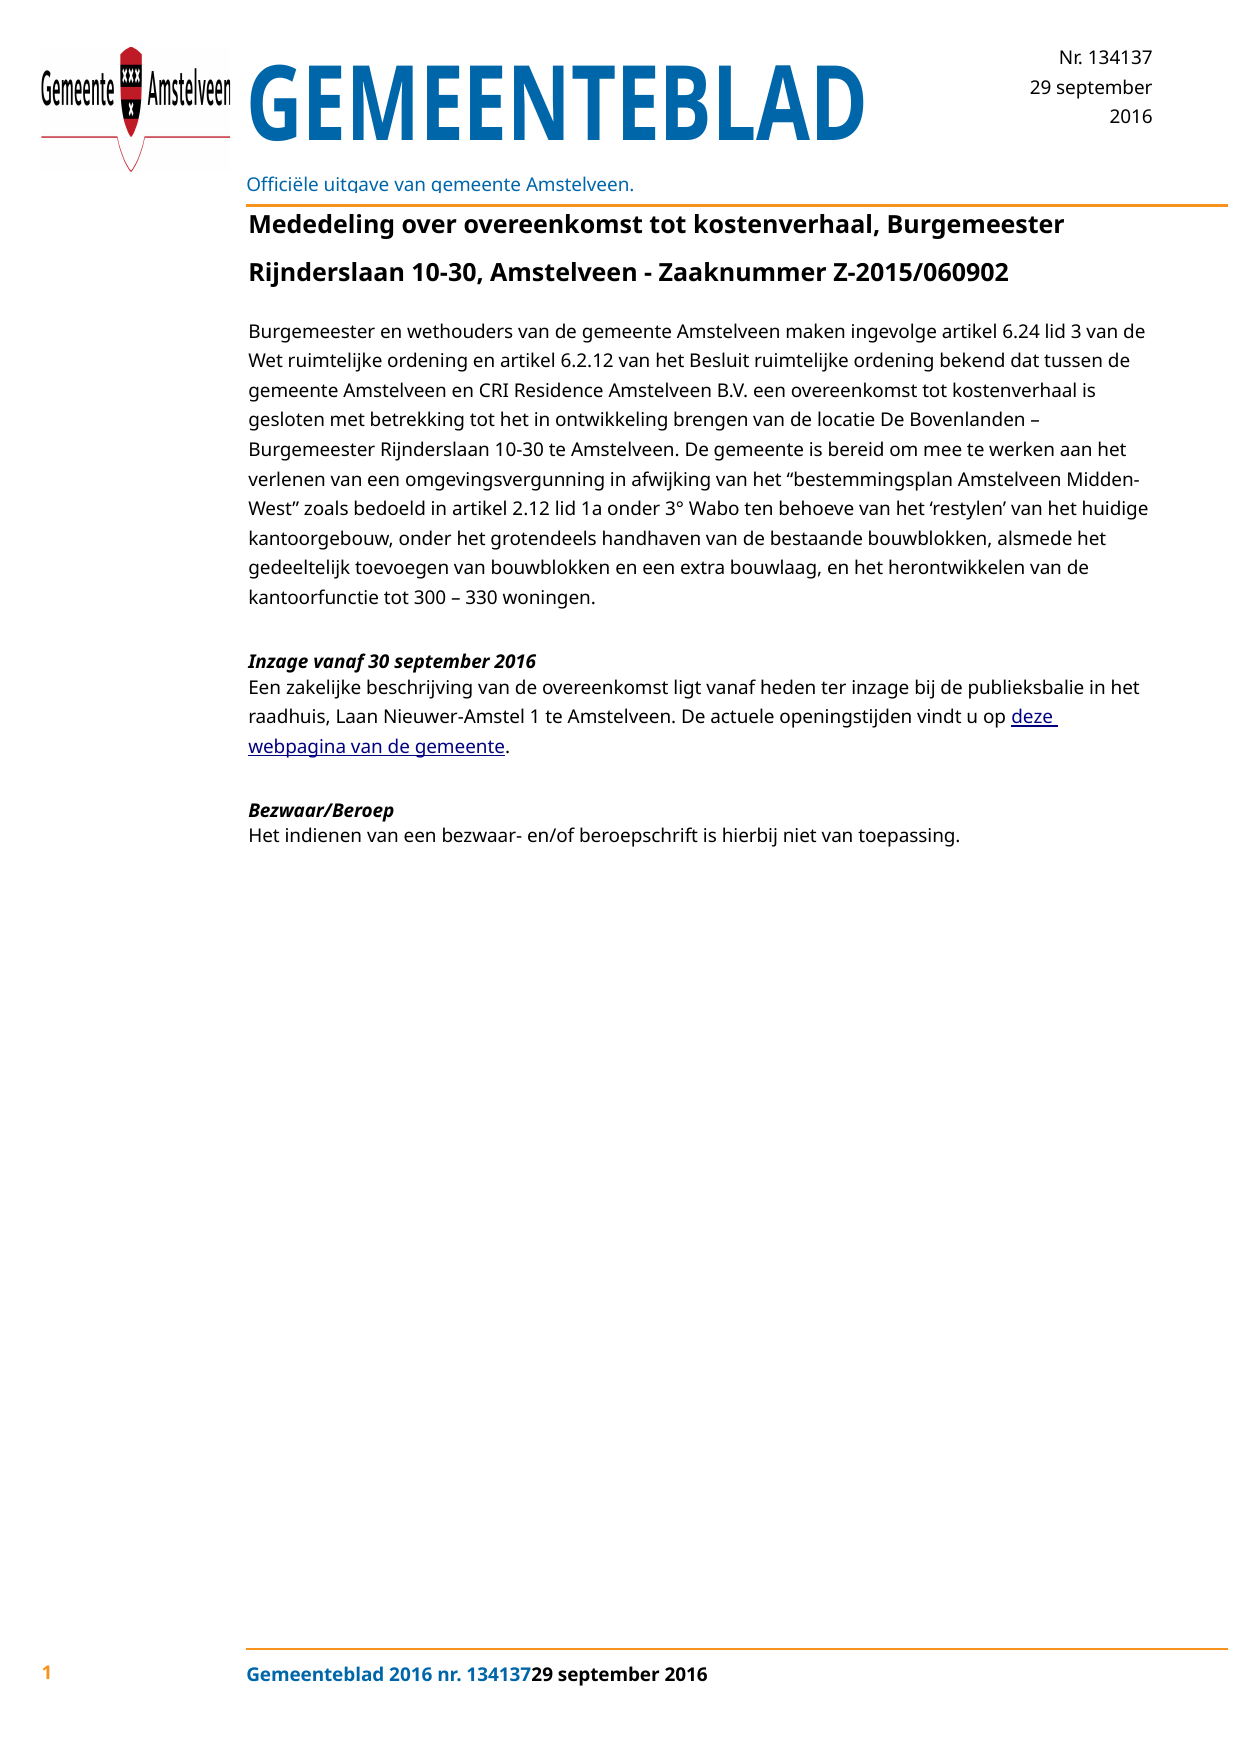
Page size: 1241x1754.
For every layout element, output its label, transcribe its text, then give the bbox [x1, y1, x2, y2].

text Burgemeester en wethouders van de gemeente Amstelveen maken ingevolge artikel 6.24 lid 3 van de Wet ruimtelijke ordening en artikel 6.2.12 van het Besluit ruimtelijke ordening bekend dat tussen de gemeente Amstelveen en CRI Residence Amstelveen B.V. een overeenkomst tot kostenverhaal is gesloten met betrekking tot het in ontwikkeling brengen van de locatie De Bovenlanden – Burgemeester Rijnderslaan 10-30 te Amstelveen. De gemeente is bereid om mee te werken aan het verlenen van een omgevingsvergunning in afwijking van het “bestemmingsplan Amstelveen Midden-West” zoals bedoeld in artikel 2.12 lid 1a onder 3° Wabo ten behoeve van het ‘restylen’ van het huidige kantoorgebouw, onder het grotendeels handhaven van de bestaande bouwblokken, alsmede het gedeeltelijk toevoegen van bouwblokken en een extra bouwlaag, en het herontwikkelen van de kantoorfunctie tot 300 – 330 woningen. [248, 318, 1152, 610]
text Mededeling over overeenkomst tot kostenverhaal, Burgemeester Rijnderslaan 10-30, Amstelveen - Zaaknummer Z-2015/060902 [248, 207, 1152, 288]
text Een zakelijke beschrijving van de overeenkomst ligt vanaf heden ter inzage bij de publieksbalie in het raadhuis, Laan Nieuwer-Amstel 1 te Amstelveen. De actuele openingstijden vindt u op deze webpagina van de gemeente. [248, 674, 1152, 759]
text Het indienen van een bezwaar- en/of beroepschrift is hierbij niet van toepassing. [248, 823, 1152, 848]
picture [41, 47, 231, 172]
text Inzage vanaf 30 september 2016 [248, 648, 1152, 674]
text Bezwaar/Beroep [248, 797, 1152, 823]
